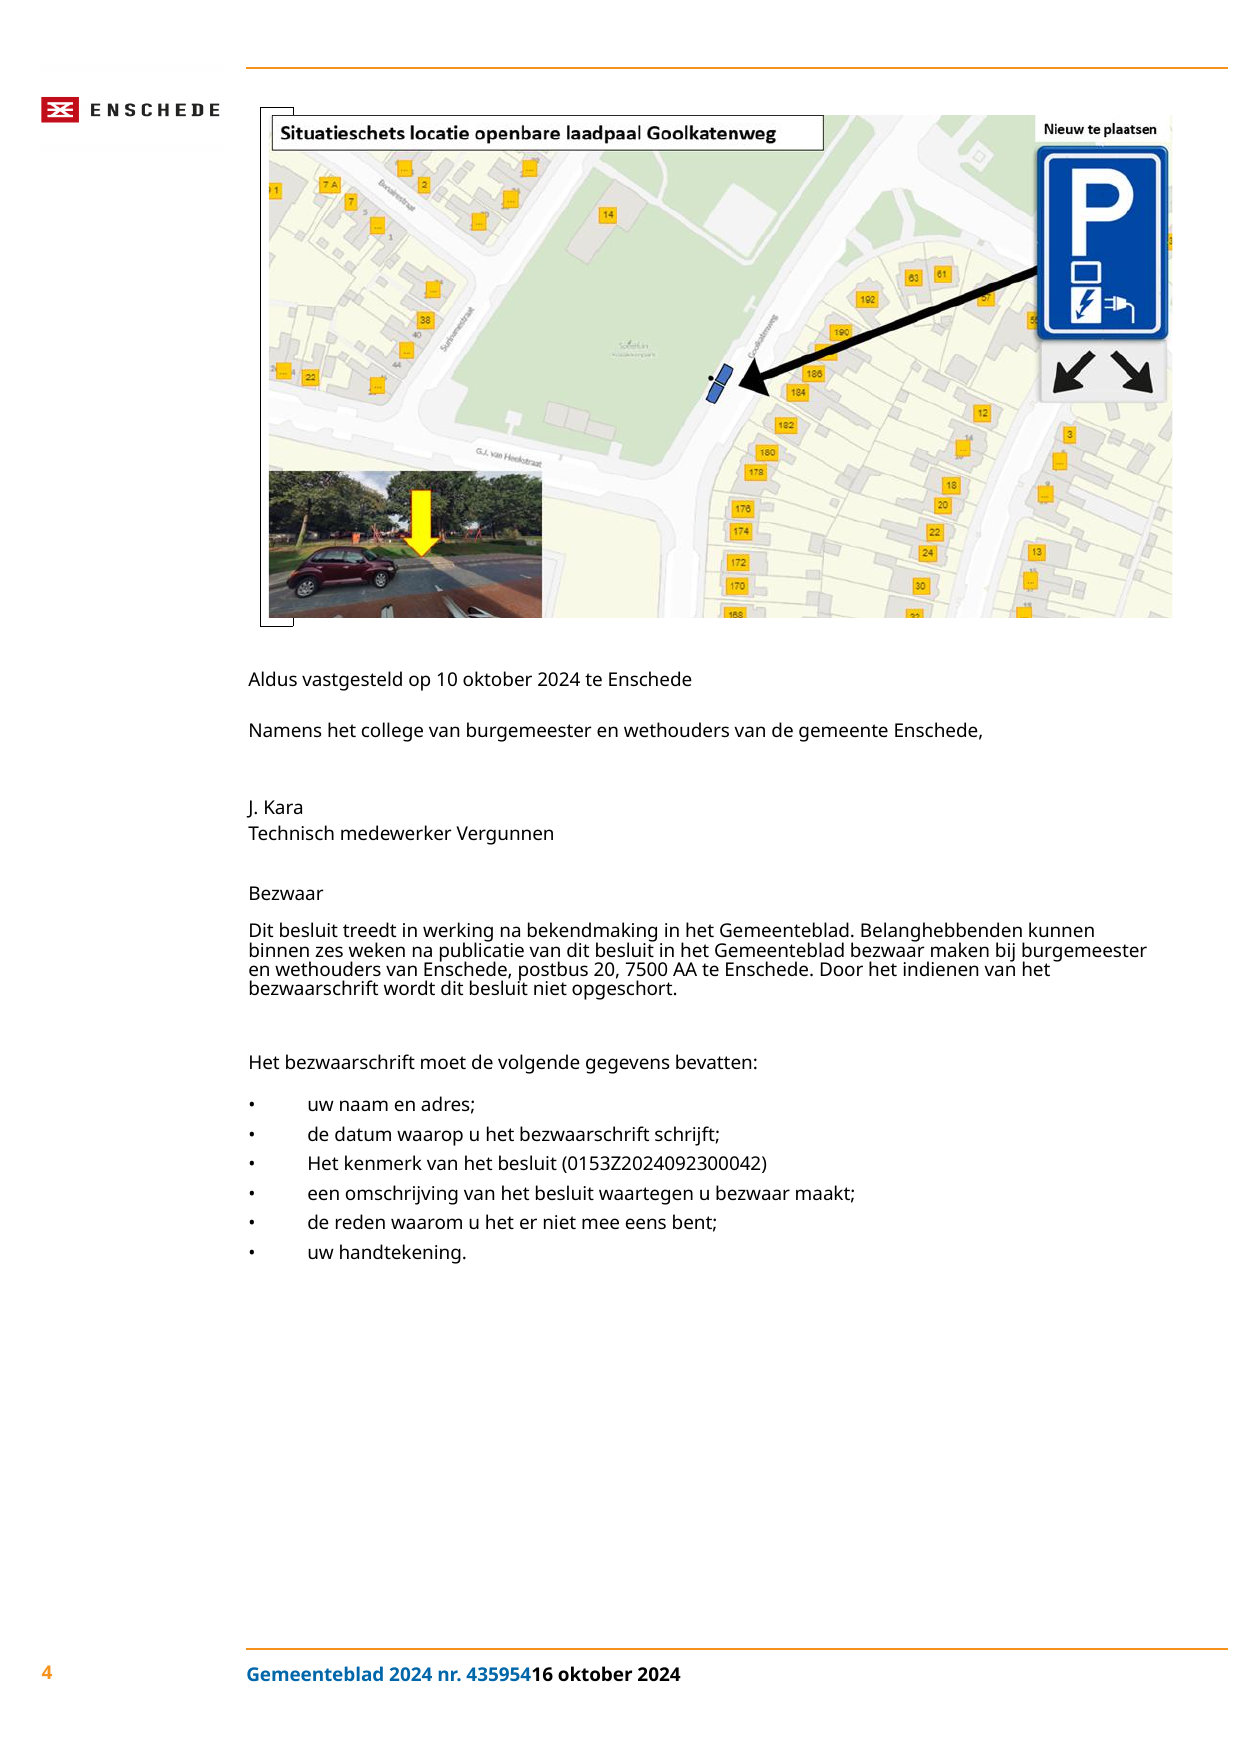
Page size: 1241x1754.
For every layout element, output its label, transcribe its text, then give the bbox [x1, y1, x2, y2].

text Namens het college van burgemeester en wethouders van de gemeente Enschede, [248, 717, 1152, 743]
list de reden waarom u het er niet mee eens bent; [248, 1209, 1152, 1235]
text J. Kara [248, 794, 1152, 820]
text Bezwaar [248, 885, 1152, 905]
list uw naam en adres; [248, 1091, 1152, 1117]
text Technisch medewerker Vergunnen [248, 820, 1152, 846]
text Aldus vastgesteld op 10 oktober 2024 te Enschede [248, 666, 1152, 692]
picture [268, 115, 1173, 618]
list een omschrijving van het besluit waartegen u bezwaar maakt; [248, 1180, 1152, 1206]
picture [41, 47, 231, 172]
text Het bezwaarschrift moet de volgende gegevens bevatten: [248, 1054, 1152, 1073]
list de datum waarop u het bezwaarschrift schrijft; [248, 1121, 1152, 1146]
text Dit besluit treedt in werking na bekendmaking in het Gemeenteblad. Belanghebbenden kunnen binnen zes weken na publicatie van dit besluit in het Gemeenteblad bezwaar maken bij burgemeester en wethouders van Enschede, postbus 20, 7500 AA te Enschede. Door het indienen van het bezwaarschrift wordt dit besluit niet opgeschort. [248, 922, 1152, 999]
list uw handtekening. [248, 1239, 1152, 1265]
list Het kenmerk van het besluit (0153Z2024092300042) [248, 1150, 1152, 1176]
